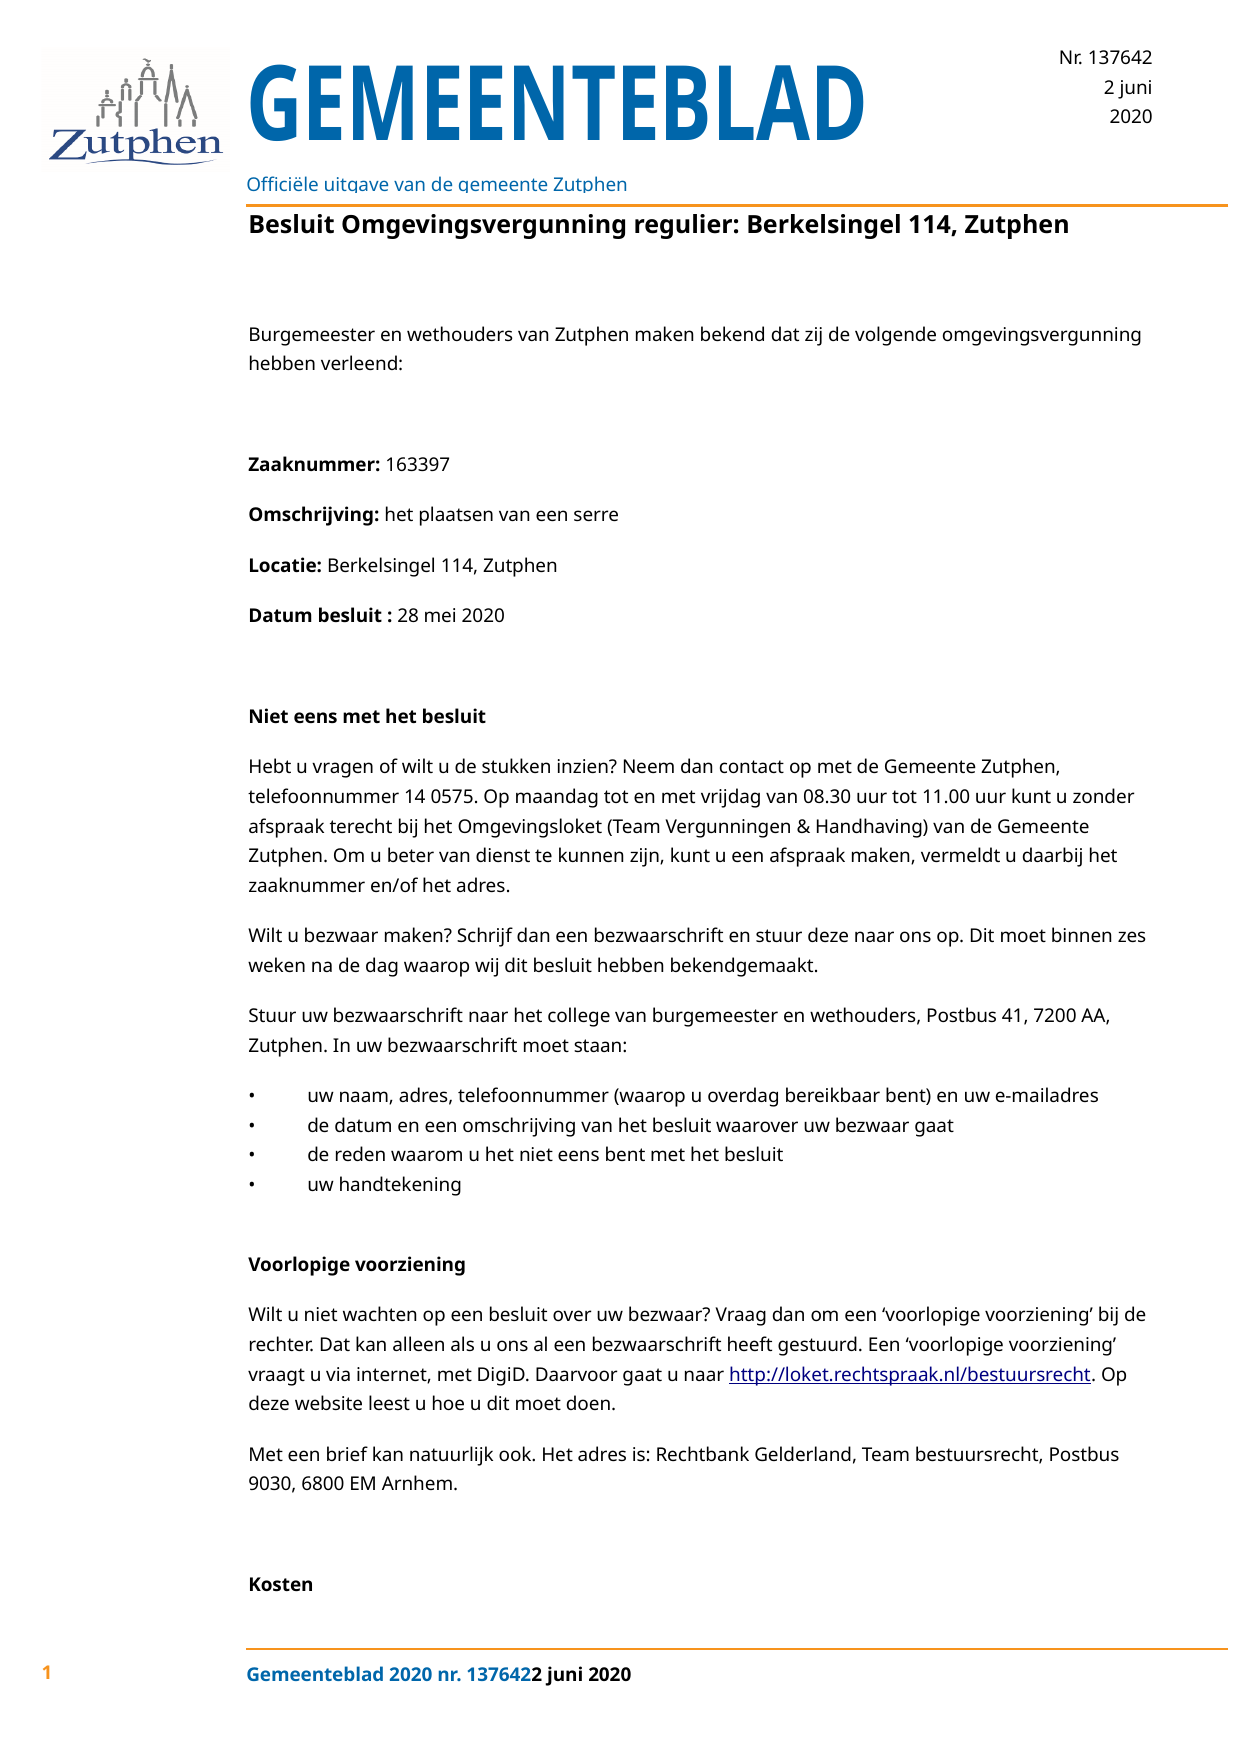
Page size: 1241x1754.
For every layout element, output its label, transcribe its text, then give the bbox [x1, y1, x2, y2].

text Met een brief kan natuurlijk ook. Het adres is: Rechtbank Gelderland, Team bestuursrecht, Postbus 9030, 6800 EM Arnhem. [248, 1441, 1152, 1496]
text Wilt u niet wachten op een besluit over uw bezwaar? Vraag dan om een ‘voorlopige voorziening’ bij de rechter. Dat kan alleen als u ons al een bezwaarschrift heeft gestuurd. Een ‘voorlopige voorziening’ vraagt u via internet, met DigiD. Daarvoor gaat u naar http://loket.rechtspraak.nl/bestuursrecht. Op deze website leest u hoe u dit moet doen. [248, 1302, 1152, 1416]
text Omschrijving: het plaatsen van een serre [248, 502, 1152, 527]
list uw naam, adres, telefoonnummer (waarop u overdag bereikbaar bent) en uw e-mailadres [248, 1082, 1152, 1108]
text Kosten [248, 1571, 1152, 1597]
text Stuur uw bezwaarschrift naar het college van burgemeester en wethouders, Postbus 41, 7200 AA, Zutphen. In uw bezwaarschrift moet staan: [248, 1002, 1152, 1058]
text Zaaknummer: 163397 [248, 451, 1152, 477]
text Voorlopige voorziening [248, 1251, 1152, 1277]
list de datum en een omschrijving van het besluit waarover uw bezwaar gaat [248, 1112, 1152, 1138]
picture [41, 47, 231, 172]
text Burgemeester en wethouders van Zutphen maken bekend dat zij de volgende omgevingsvergunning hebben verleend: [248, 321, 1152, 376]
text Hebt u vragen of wilt u de stukken inzien? Neem dan contact op met de Gemeente Zutphen, telefoonnummer 14 0575. Op maandag tot en met vrijdag van 08.30 uur tot 11.00 uur kunt u zonder afspraak terecht bij het Omgevingsloket (Team Vergunningen & Handhaving) van de Gemeente Zutphen. Om u beter van dienst te kunnen zijn, kunt u een afspraak maken, vermeldt u daarbij het zaaknummer en/of het adres. [248, 754, 1152, 898]
text Locatie: Berkelsingel 114, Zutphen [248, 552, 1152, 578]
text Datum besluit : 28 mei 2020 [248, 602, 1152, 628]
list uw handtekening [248, 1171, 1152, 1197]
text Wilt u bezwaar maken? Schrijf dan een bezwaarschrift en stuur deze naar ons op. Dit moet binnen zes weken na de dag waarop wij dit besluit hebben bekendgemaakt. [248, 922, 1152, 978]
text Niet eens met het besluit [248, 703, 1152, 729]
text Besluit Omgevingsvergunning regulier: Berkelsingel 114, Zutphen [248, 207, 1152, 241]
list de reden waarom u het niet eens bent met het besluit [248, 1142, 1152, 1167]
